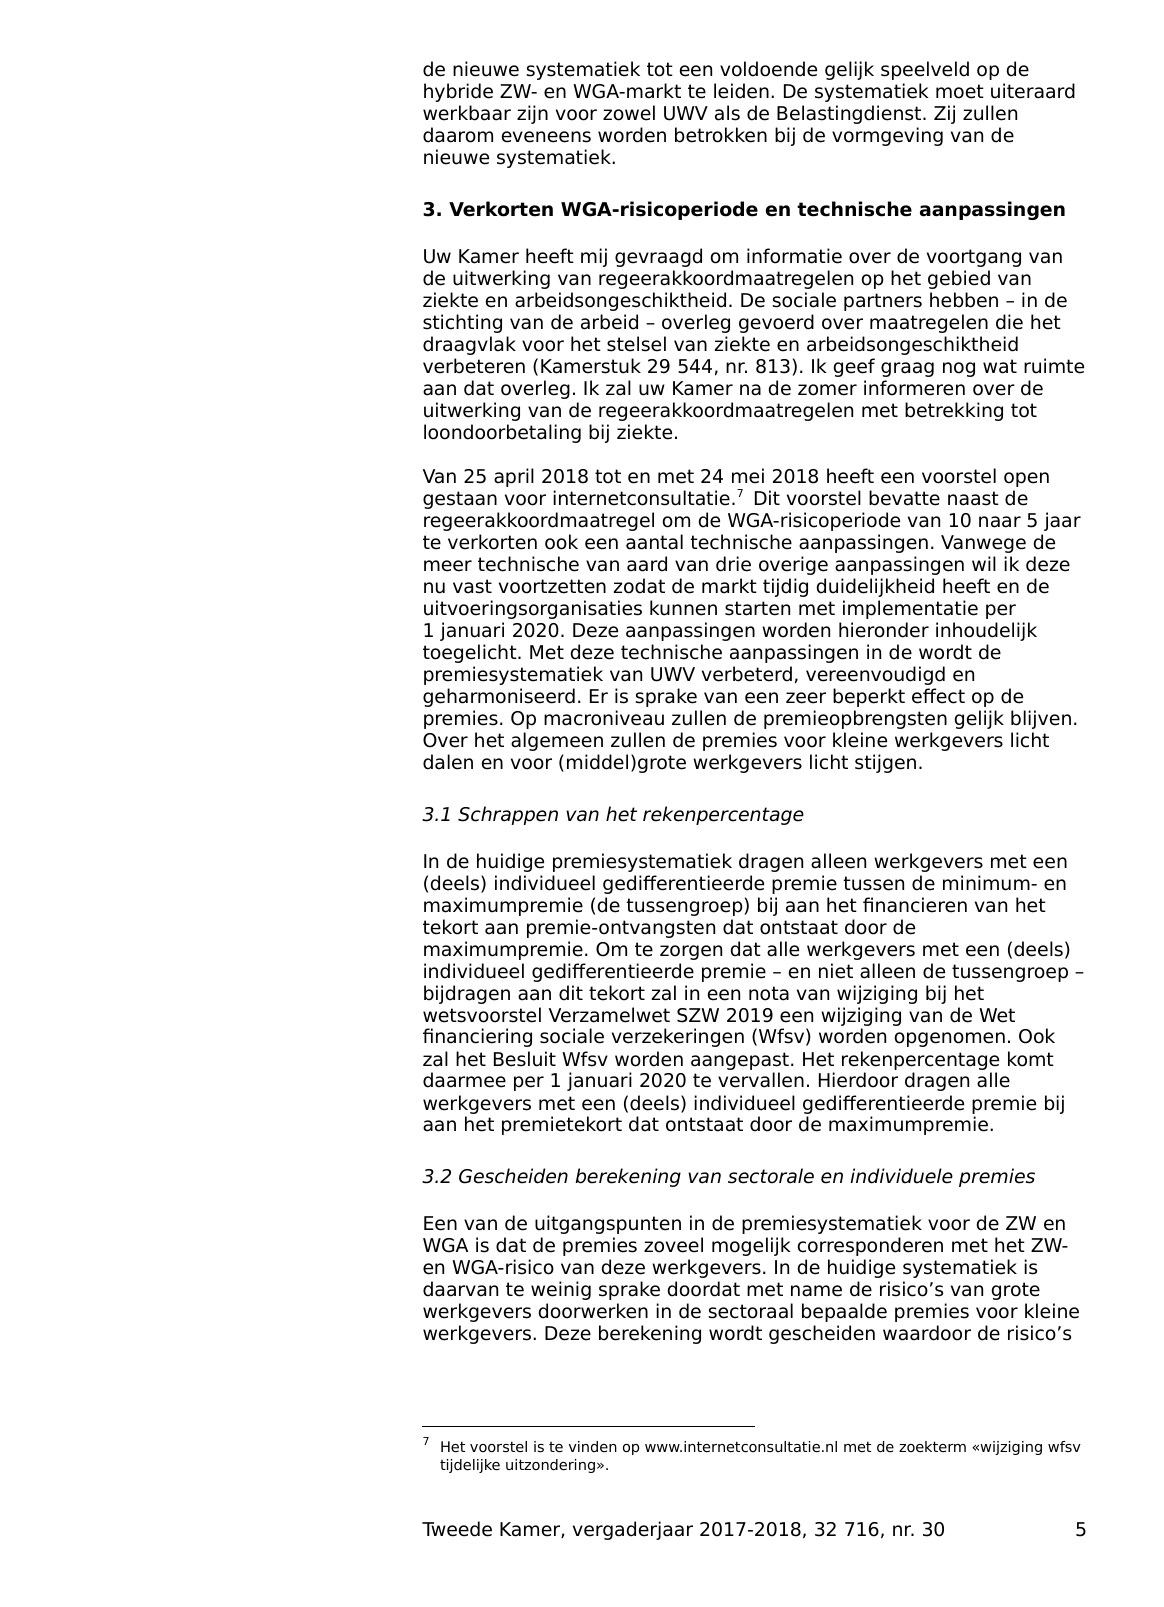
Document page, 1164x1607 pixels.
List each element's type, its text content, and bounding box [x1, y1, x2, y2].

subtitle 3.2 Gescheiden berekening van sectorale en individuele premies [422, 1166, 1087, 1188]
text Uw Kamer heeft mij gevraagd om informatie over de voortgang van de uitwerking van regeerakkoordmaatregelen op het gebied van ziekte en arbeidsongeschiktheid. De sociale partners hebben – in de stichting van de arbeid – overleg gevoerd over maatregelen die het draagvlak voor het stelsel van ziekte en arbeidsongeschiktheid verbeteren (Kamerstuk 29 544, nr. 813). Ik geef graag nog wat ruimte aan dat overleg. Ik zal uw Kamer na de zomer informeren over de uitwerking van de regeerakkoordmaatregelen met betrekking tot loondoorbetaling bij ziekte. [422, 246, 1087, 444]
text de nieuwe systematiek tot een voldoende gelijk speelveld op de hybride ZW- en WGA-markt te leiden. De systematiek moet uiteraard werkbaar zijn voor zowel UWV als de Belastingdienst. Zij zullen daarom eveneens worden betrokken bij de vormgeving van de nieuwe systematiek. [422, 59, 1087, 169]
subtitle 3.1 Schrappen van het rekenpercentage [422, 804, 1087, 826]
text Het voorstel is te vinden op www.internetconsultatie.nl met de zoekterm «wijziging wfsv tijdelijke uitzondering». [422, 1435, 1087, 1474]
text In de huidige premiesystematiek dragen alleen werkgevers met een (deels) individueel gedifferentieerde premie tussen de minimum- en maximumpremie (de tussengroep) bij aan het financieren van het tekort aan premie-ontvangsten dat ontstaat door de maximumpremie. Om te zorgen dat alle werkgevers met een (deels) individueel gedifferentieerde premie – en niet alleen de tussengroep – bijdragen aan dit tekort zal in een nota van wijziging bij het wetsvoorstel Verzamelwet SZW 2019 een wijziging van de Wet financiering sociale verzekeringen (Wfsv) worden opgenomen. Ook zal het Besluit Wfsv worden aangepast. Het rekenpercentage komt daarmee per 1 januari 2020 te vervallen. Hierdoor dragen alle werkgevers met een (deels) individueel gedifferentieerde premie bij aan het premietekort dat ontstaat door de maximumpremie. [422, 851, 1087, 1136]
text Een van de uitgangspunten in de premiesystematiek voor de ZW en WGA is dat de premies zoveel mogelijk corresponderen met het ZW- en WGA-risico van deze werkgevers. In de huidige systematiek is daarvan te weinig sprake doordat met name de risico’s van grote werkgevers doorwerken in de sectoraal bepaalde premies voor kleine werkgevers. Deze berekening wordt gescheiden waardoor de risico’s [422, 1213, 1087, 1345]
subtitle 3. Verkorten WGA-risicoperiode en technische aanpassingen [422, 199, 1087, 221]
text Van 25 april 2018 tot en met 24 mei 2018 heeft een voorstel open gestaan voor internetconsultatie. Dit voorstel bevatte naast de regeerakkoordmaatregel om de WGA-risicoperiode van 10 naar 5 jaar te verkorten ook een aantal technische aanpassingen. Vanwege de meer technische van aard van drie overige aanpassingen wil ik deze nu vast voortzetten zodat de markt tijdig duidelijkheid heeft en de uitvoeringsorganisaties kunnen starten met implementatie per 1 januari 2020. Deze aanpassingen worden hieronder inhoudelijk toegelicht. Met deze technische aanpassingen in de wordt de premiesystematiek van UWV verbeterd, vereenvoudigd en geharmoniseerd. Er is sprake van een zeer beperkt effect op de premies. Op macroniveau zullen de premieopbrengsten gelijk blijven. Over het algemeen zullen de premies voor kleine werkgevers licht dalen en voor (middel)grote werkgevers licht stijgen. [422, 466, 1087, 774]
